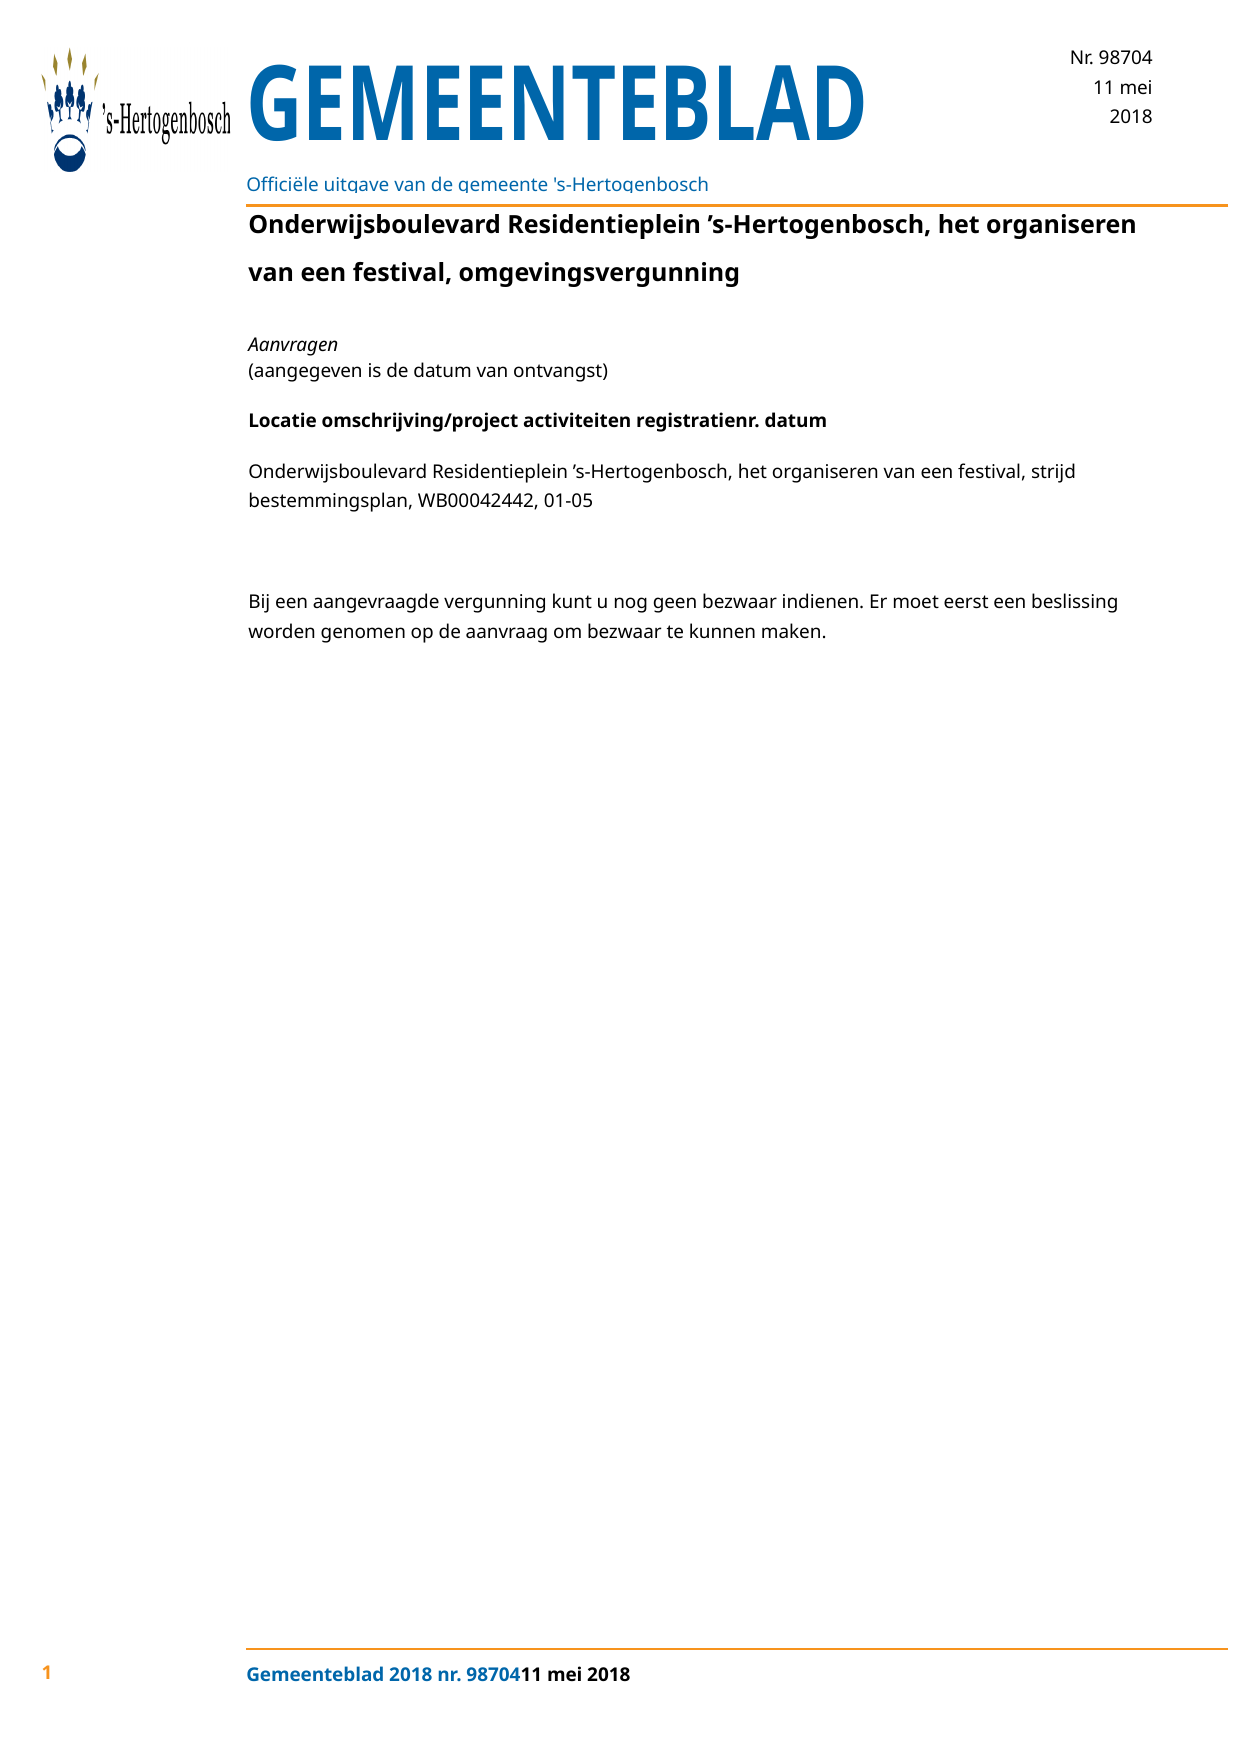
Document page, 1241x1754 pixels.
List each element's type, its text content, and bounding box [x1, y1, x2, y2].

text Aanvragen [248, 331, 1152, 357]
text Onderwijsboulevard Residentieplein ’s-Hertogenbosch, het organiseren van een festival, strijd bestemmingsplan, WB00042442, 01-05 [248, 458, 1152, 513]
picture [41, 47, 231, 172]
text Bij een aangevraagde vergunning kunt u nog geen bezwaar indienen. Er moet eerst een beslissing worden genomen op de aanvraag om bezwaar te kunnen maken. [248, 588, 1152, 644]
text Onderwijsboulevard Residentieplein ’s-Hertogenbosch, het organiseren van een festival, omgevingsvergunning [248, 207, 1152, 288]
text Locatie omschrijving/project activiteiten registratienr. datum [248, 408, 1152, 433]
text (aangegeven is de datum van ontvangst) [248, 357, 1152, 383]
